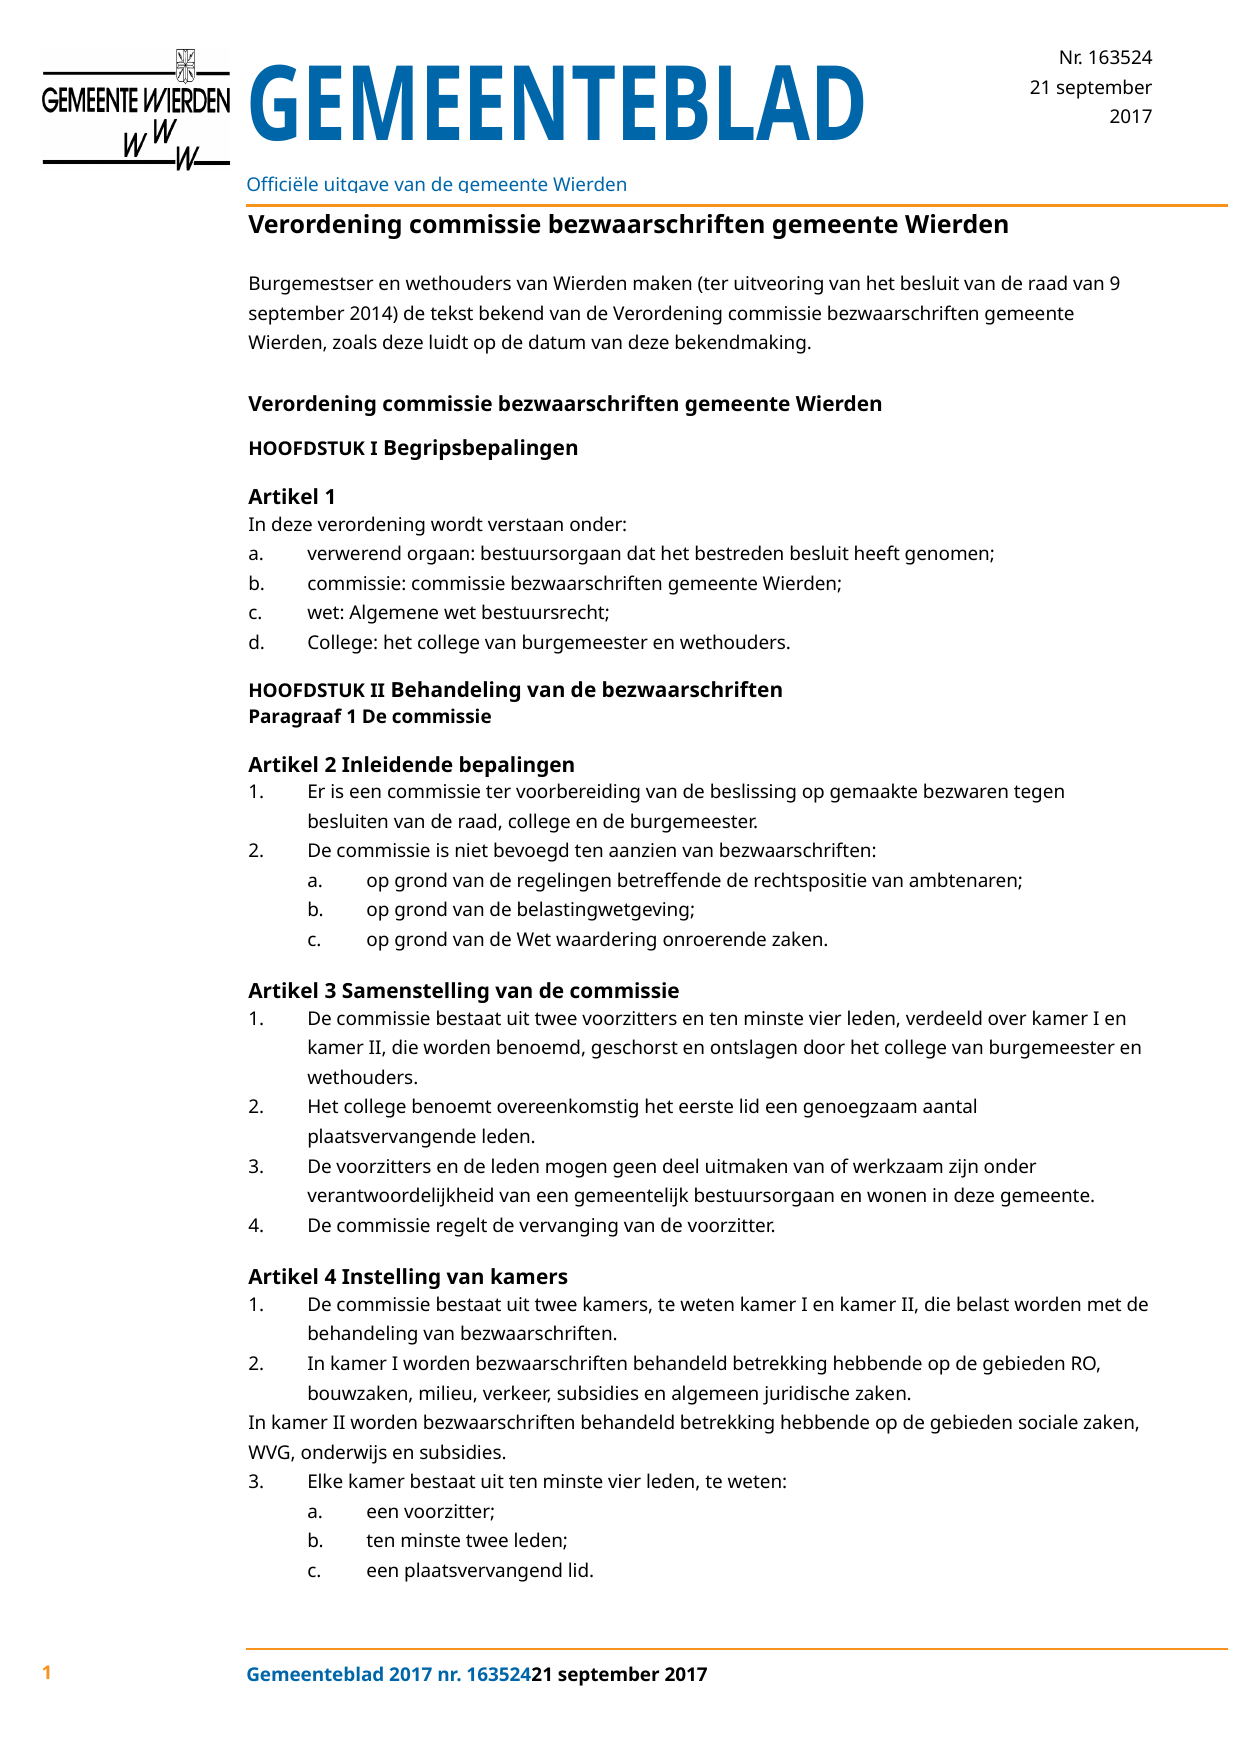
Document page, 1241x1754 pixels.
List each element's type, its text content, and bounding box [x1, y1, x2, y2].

text Verordening commissie bezwaarschriften gemeente Wierden [248, 207, 1152, 241]
list een voorzitter; [307, 1498, 1152, 1524]
text HOOFDSTUK I Begripsbepalingen [248, 433, 1152, 462]
text In kamer II worden bezwaarschriften behandeld betrekking hebbende op de gebieden sociale zaken, WVG, onderwijs en subsidies. [248, 1409, 1152, 1464]
list De commissie is niet bevoegd ten aanzien van bezwaarschriften: [248, 837, 1152, 863]
list De commissie bestaat uit twee voorzitters en ten minste vier leden, verdeeld over kamer I en kamer II, die worden benoemd, geschorst en ontslagen door het college van burgemeester en wethouders. [248, 1005, 1152, 1090]
list een plaatsvervangend lid. [307, 1557, 1152, 1583]
text Artikel 4 Instelling van kamers [248, 1262, 1152, 1291]
list De commissie bestaat uit twee kamers, te weten kamer I en kamer II, die belast worden met de behandeling van bezwaarschriften. [248, 1291, 1152, 1346]
text Verordening commissie bezwaarschriften gemeente Wierden [248, 389, 1152, 417]
list In kamer I worden bezwaarschriften behandeld betrekking hebbende op de gebieden RO, bouwzaken, milieu, verkeer, subsidies en algemeen juridische zaken. [248, 1350, 1152, 1405]
text HOOFDSTUK II Behandeling van de bezwaarschriften [248, 675, 1152, 703]
list Het college benoemt overeenkomstig het eerste lid een genoegzaam aantal plaatsvervangende leden. [248, 1094, 1152, 1149]
list De commissie regelt de vervanging van de voorzitter. [248, 1212, 1152, 1238]
text Artikel 3 Samenstelling van de commissie [248, 977, 1152, 1005]
text Burgemestser en wethouders van Wierden maken (ter uitveoring van het besluit van de raad van 9 september 2014) de tekst bekend van de Verordening commissie bezwaarschriften gemeente Wierden, zoals deze luidt op de datum van deze bekendmaking. [248, 270, 1152, 355]
list verwerend orgaan: bestuursorgaan dat het bestreden besluit heeft genomen; [248, 540, 1152, 566]
text Paragraaf 1 De commissie [248, 703, 1152, 729]
list Elke kamer bestaat uit ten minste vier leden, te weten: [248, 1468, 1152, 1494]
text In deze verordening wordt verstaan onder: [248, 511, 1152, 537]
list Er is een commissie ter voorbereiding van de beslissing op gemaakte bezwaren tegen besluiten van de raad, college en de burgemeester. [248, 778, 1152, 833]
picture [41, 47, 231, 172]
list op grond van de belastingwetgeving; [307, 897, 1152, 922]
list wet: Algemene wet bestuursrecht; [248, 599, 1152, 625]
list commissie: commissie bezwaarschriften gemeente Wierden; [248, 570, 1152, 596]
text Artikel 1 [248, 482, 1152, 511]
text Artikel 2 Inleidende bepalingen [248, 750, 1152, 778]
list De voorzitters en de leden mogen geen deel uitmaken van of werkzaam zijn onder verantwoordelijkheid van een gemeentelijk bestuursorgaan en wonen in deze gemeente. [248, 1153, 1152, 1208]
list College: het college van burgemeester en wethouders. [248, 629, 1152, 655]
list op grond van de Wet waardering onroerende zaken. [307, 926, 1152, 952]
list ten minste twee leden; [307, 1528, 1152, 1553]
list op grond van de regelingen betreffende de rechtspositie van ambtenaren; [307, 867, 1152, 893]
